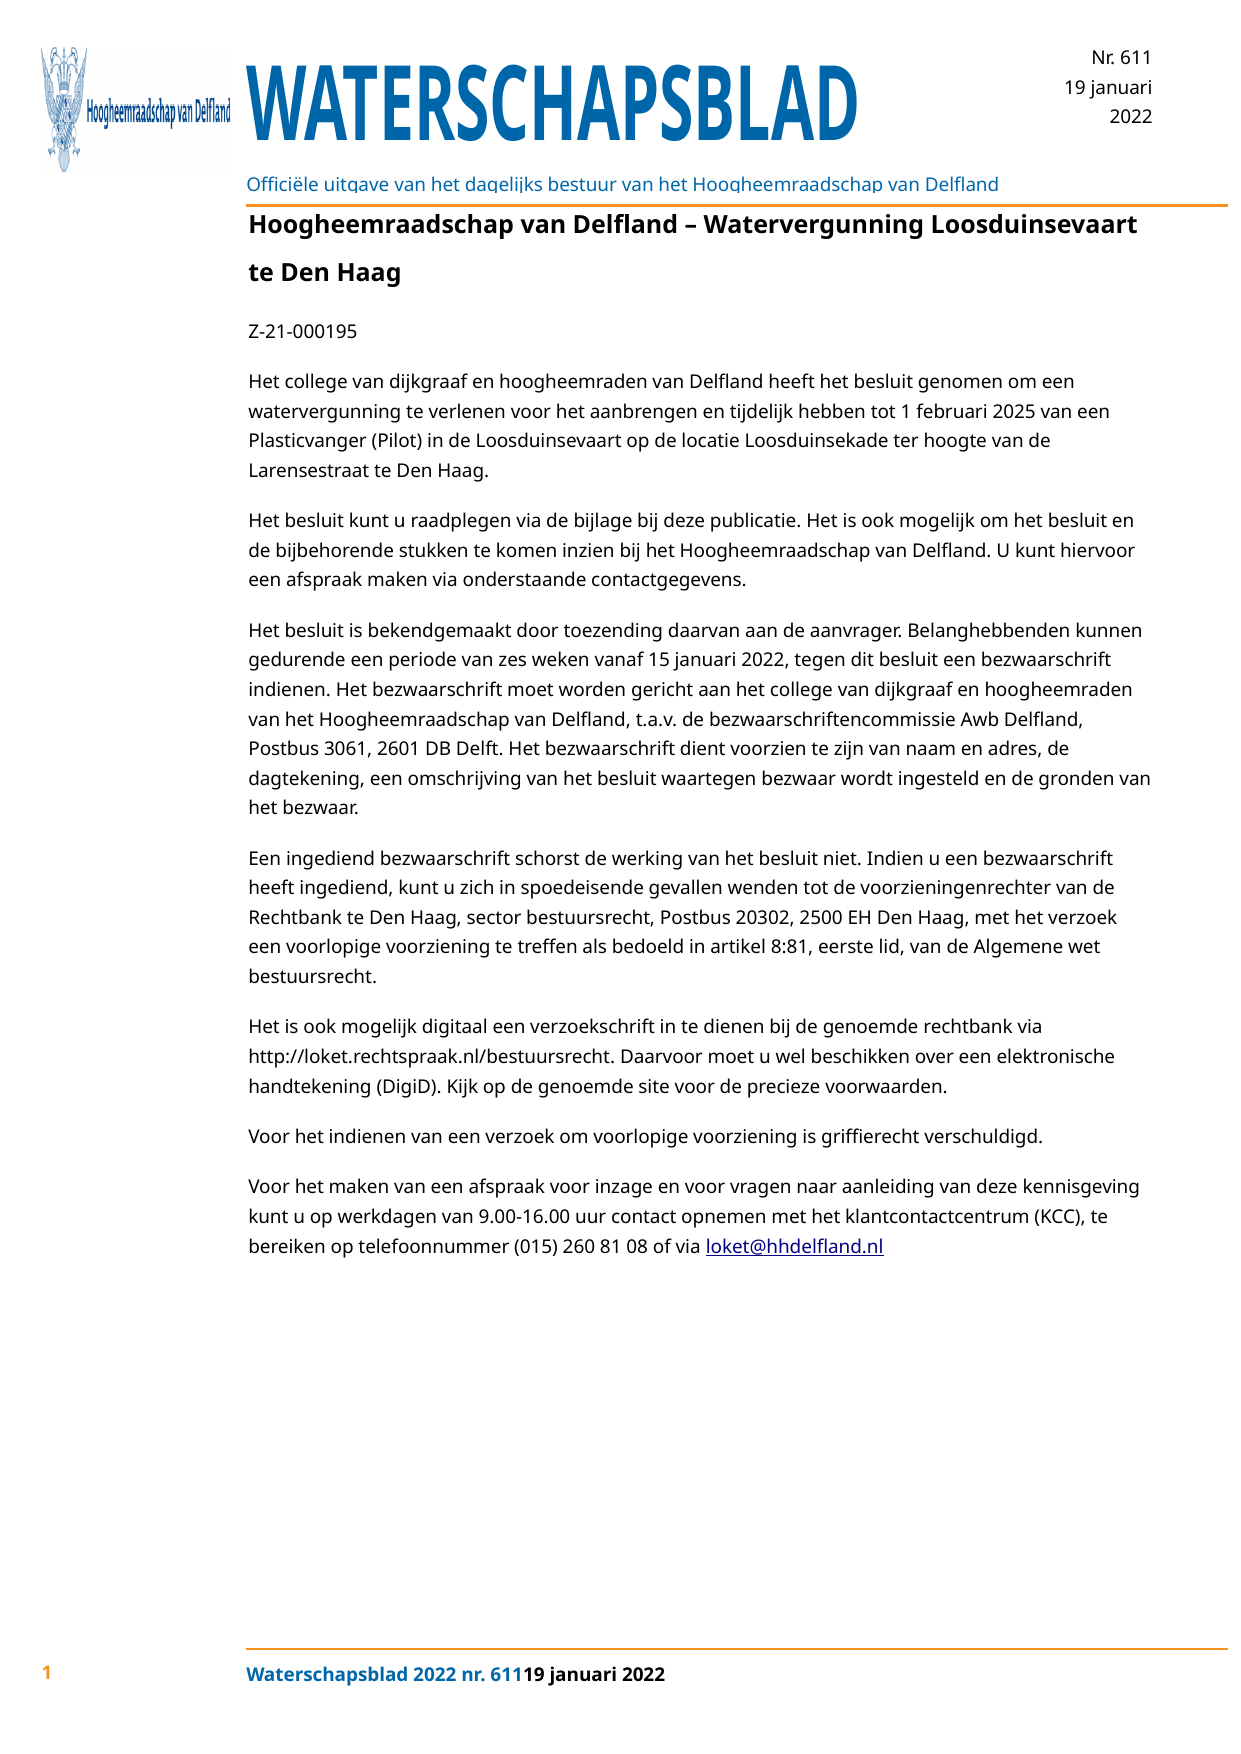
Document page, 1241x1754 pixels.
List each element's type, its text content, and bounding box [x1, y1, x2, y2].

text Het college van dijkgraaf en hoogheemraden van Delfland heeft het besluit genomen om een watervergunning te verlenen voor het aanbrengen en tijdelijk hebben tot 1 februari 2025 van een Plasticvanger (Pilot) in de Loosduinsevaart op de locatie Loosduinsekade ter hoogte van de Larensestraat te Den Haag. [248, 368, 1152, 483]
picture [41, 47, 231, 172]
text Het besluit is bekendgemaakt door toezending daarvan aan de aanvrager. Belanghebbenden kunnen gedurende een periode van zes weken vanaf 15 januari 2022, tegen dit besluit een bezwaarschrift indienen. Het bezwaarschrift moet worden gericht aan het college van dijkgraaf en hoogheemraden van het Hoogheemraadschap van Delfland, t.a.v. de bezwaarschriftencommissie Awb Delfland, Postbus 3061, 2601 DB Delft. Het bezwaarschrift dient voorzien te zijn van naam en adres, de dagtekening, een omschrijving van het besluit waartegen bezwaar wordt ingesteld en de gronden van het bezwaar. [248, 617, 1152, 820]
text Een ingediend bezwaarschrift schorst de werking van het besluit niet. Indien u een bezwaarschrift heeft ingediend, kunt u zich in spoedeisende gevallen wenden tot de voorzieningenrechter van de Rechtbank te Den Haag, sector bestuursrecht, Postbus 20302, 2500 EH Den Haag, met het verzoek een voorlopige voorziening te treffen als bedoeld in artikel 8:81, eerste lid, van de Algemene wet bestuursrecht. [248, 845, 1152, 989]
text Voor het maken van een afspraak voor inzage en voor vragen naar aanleiding van deze kennisgeving kunt u op werkdagen van 9.00-16.00 uur contact opnemen met het klantcontactcentrum (KCC), te bereiken op telefoonnummer (015) 260 81 08 of via loket@hhdelfland.nl [248, 1174, 1152, 1259]
text Het besluit kunt u raadplegen via de bijlage bij deze publicatie. Het is ook mogelijk om het besluit en de bijbehorende stukken te komen inzien bij het Hoogheemraadschap van Delfland. U kunt hiervoor een afspraak maken via onderstaande contactgegevens. [248, 507, 1152, 592]
text Voor het indienen van een verzoek om voorlopige voorziening is griffierecht verschuldigd. [248, 1123, 1152, 1149]
text Z-21-000195 [248, 318, 1152, 344]
text Het is ook mogelijk digitaal een verzoekschrift in te dienen bij de genoemde rechtbank via http://loket.rechtspraak.nl/bestuursrecht. Daarvoor moet u wel beschikken over een elektronische handtekening (DigiD). Kijk op de genoemde site voor de precieze voorwaarden. [248, 1014, 1152, 1099]
text Hoogheemraadschap van Delfland – Watervergunning Loosduinsevaart te Den Haag [248, 207, 1152, 288]
